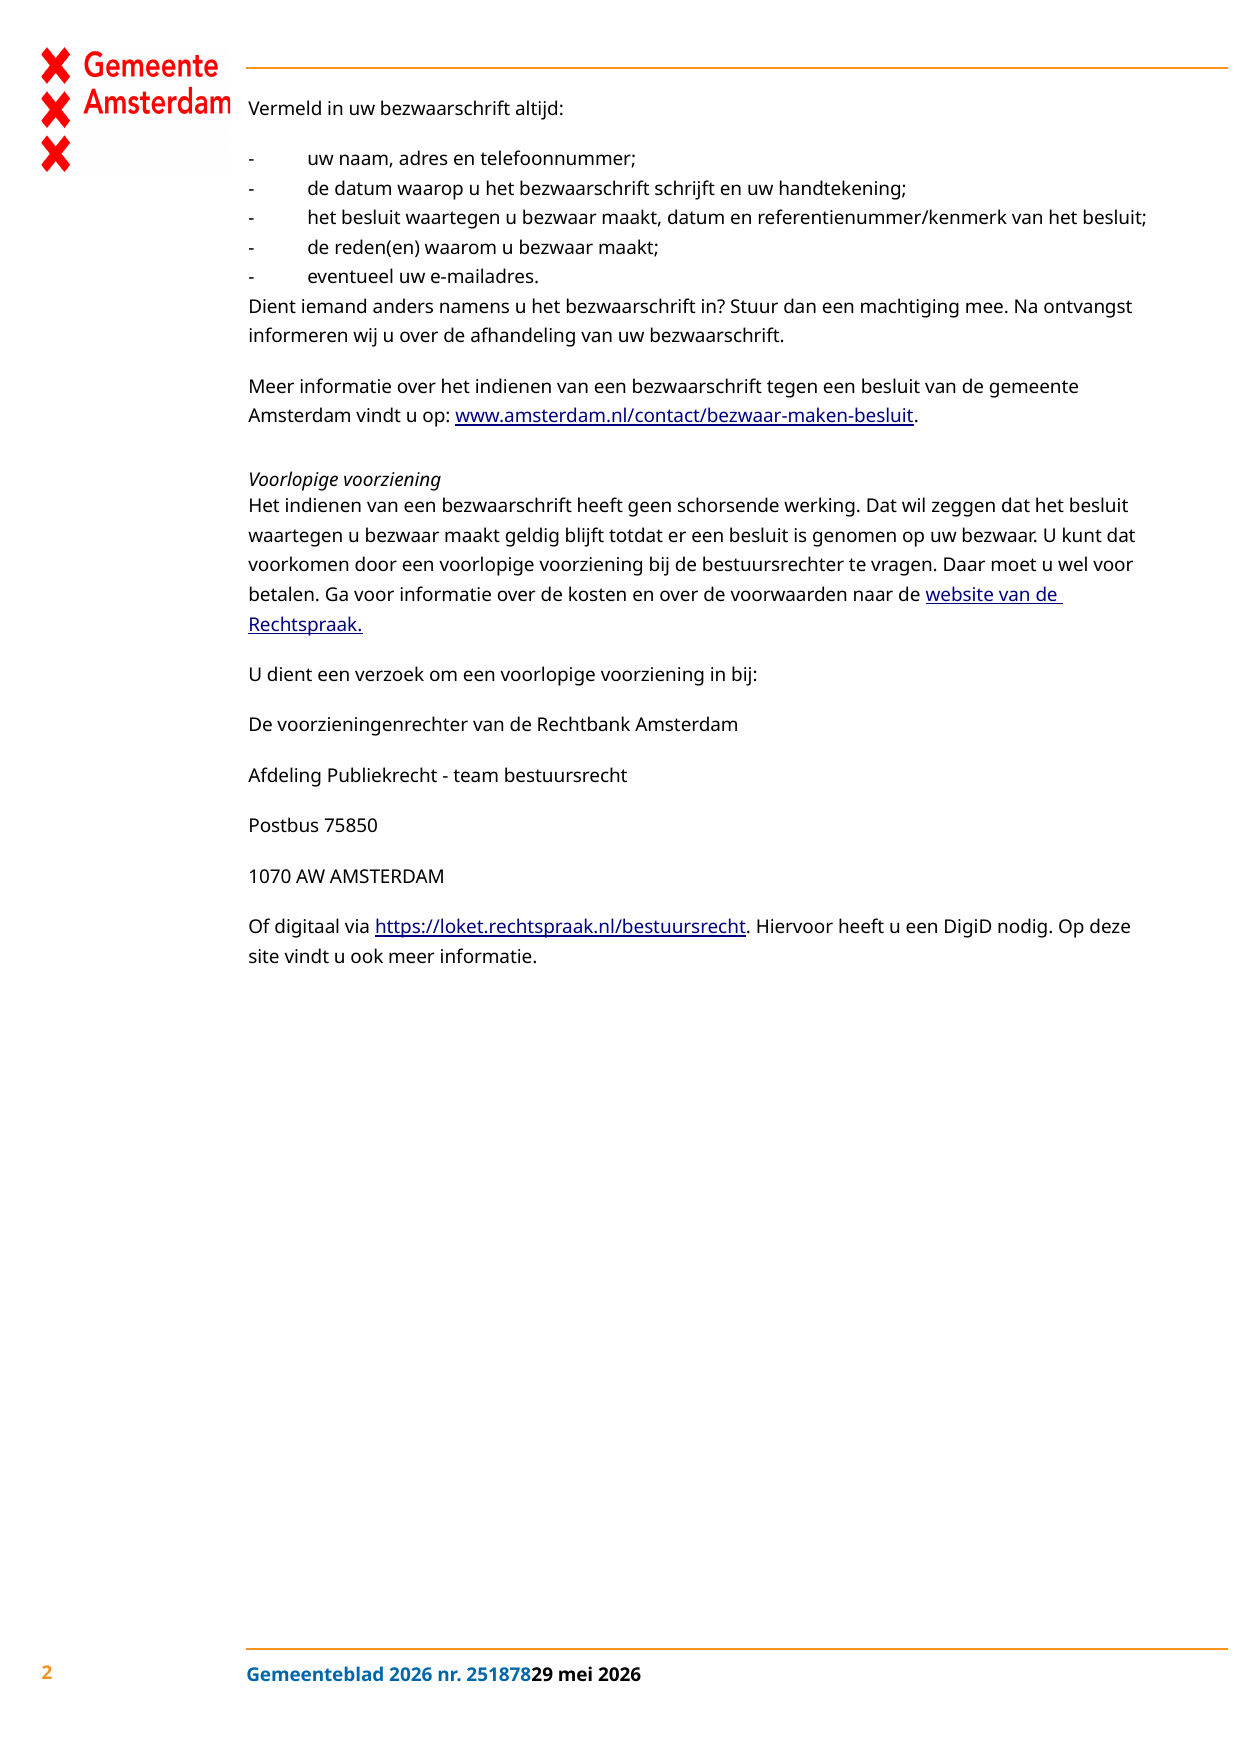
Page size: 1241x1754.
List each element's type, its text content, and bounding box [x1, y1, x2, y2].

list de datum waarop u het bezwaarschrift schrijft en uw handtekening; [248, 175, 1152, 201]
text Dient iemand anders namens u het bezwaarschrift in? Stuur dan een machtiging mee. Na ontvangst informeren wij u over de afhandeling van uw bezwaarschrift. [248, 293, 1152, 348]
picture [41, 47, 231, 172]
text Voorlopige voorziening [248, 467, 1152, 492]
text Meer informatie over het indienen van een bezwaarschrift tegen een besluit van de gemeente Amsterdam vindt u op: www.amsterdam.nl/contact/bezwaar-maken-besluit. [248, 373, 1152, 428]
list eventueel uw e-mailadres. [248, 263, 1152, 289]
text Postbus 75850 [248, 812, 1152, 838]
text Het indienen van een bezwaarschrift heeft geen schorsende werking. Dat wil zeggen dat het besluit waartegen u bezwaar maakt geldig blijft totdat er een besluit is genomen op uw bezwaar. U kunt dat voorkomen door een voorlopige voorziening bij de bestuursrechter te vragen. Daar moet u wel voor betalen. Ga voor informatie over de kosten en over de voorwaarden naar de website van de Rechtspraak. [248, 492, 1152, 636]
text U dient een verzoek om een voorlopige voorziening in bij: [248, 661, 1152, 687]
text Vermeld in uw bezwaarschrift altijd: [248, 95, 1152, 121]
list het besluit waartegen u bezwaar maakt, datum en referentienummer/kenmerk van het besluit; [248, 204, 1152, 230]
text Afdeling Publiekrecht - team bestuursrecht [248, 762, 1152, 788]
text De voorzieningenrechter van de Rechtbank Amsterdam [248, 712, 1152, 737]
text 1070 AW AMSTERDAM [248, 863, 1152, 888]
text Of digitaal via https://loket.rechtspraak.nl/bestuursrecht. Hiervoor heeft u een DigiD nodig. Op deze site vindt u ook meer informatie. [248, 913, 1152, 968]
list uw naam, adres en telefoonnummer; [248, 145, 1152, 171]
list de reden(en) waarom u bezwaar maakt; [248, 234, 1152, 260]
